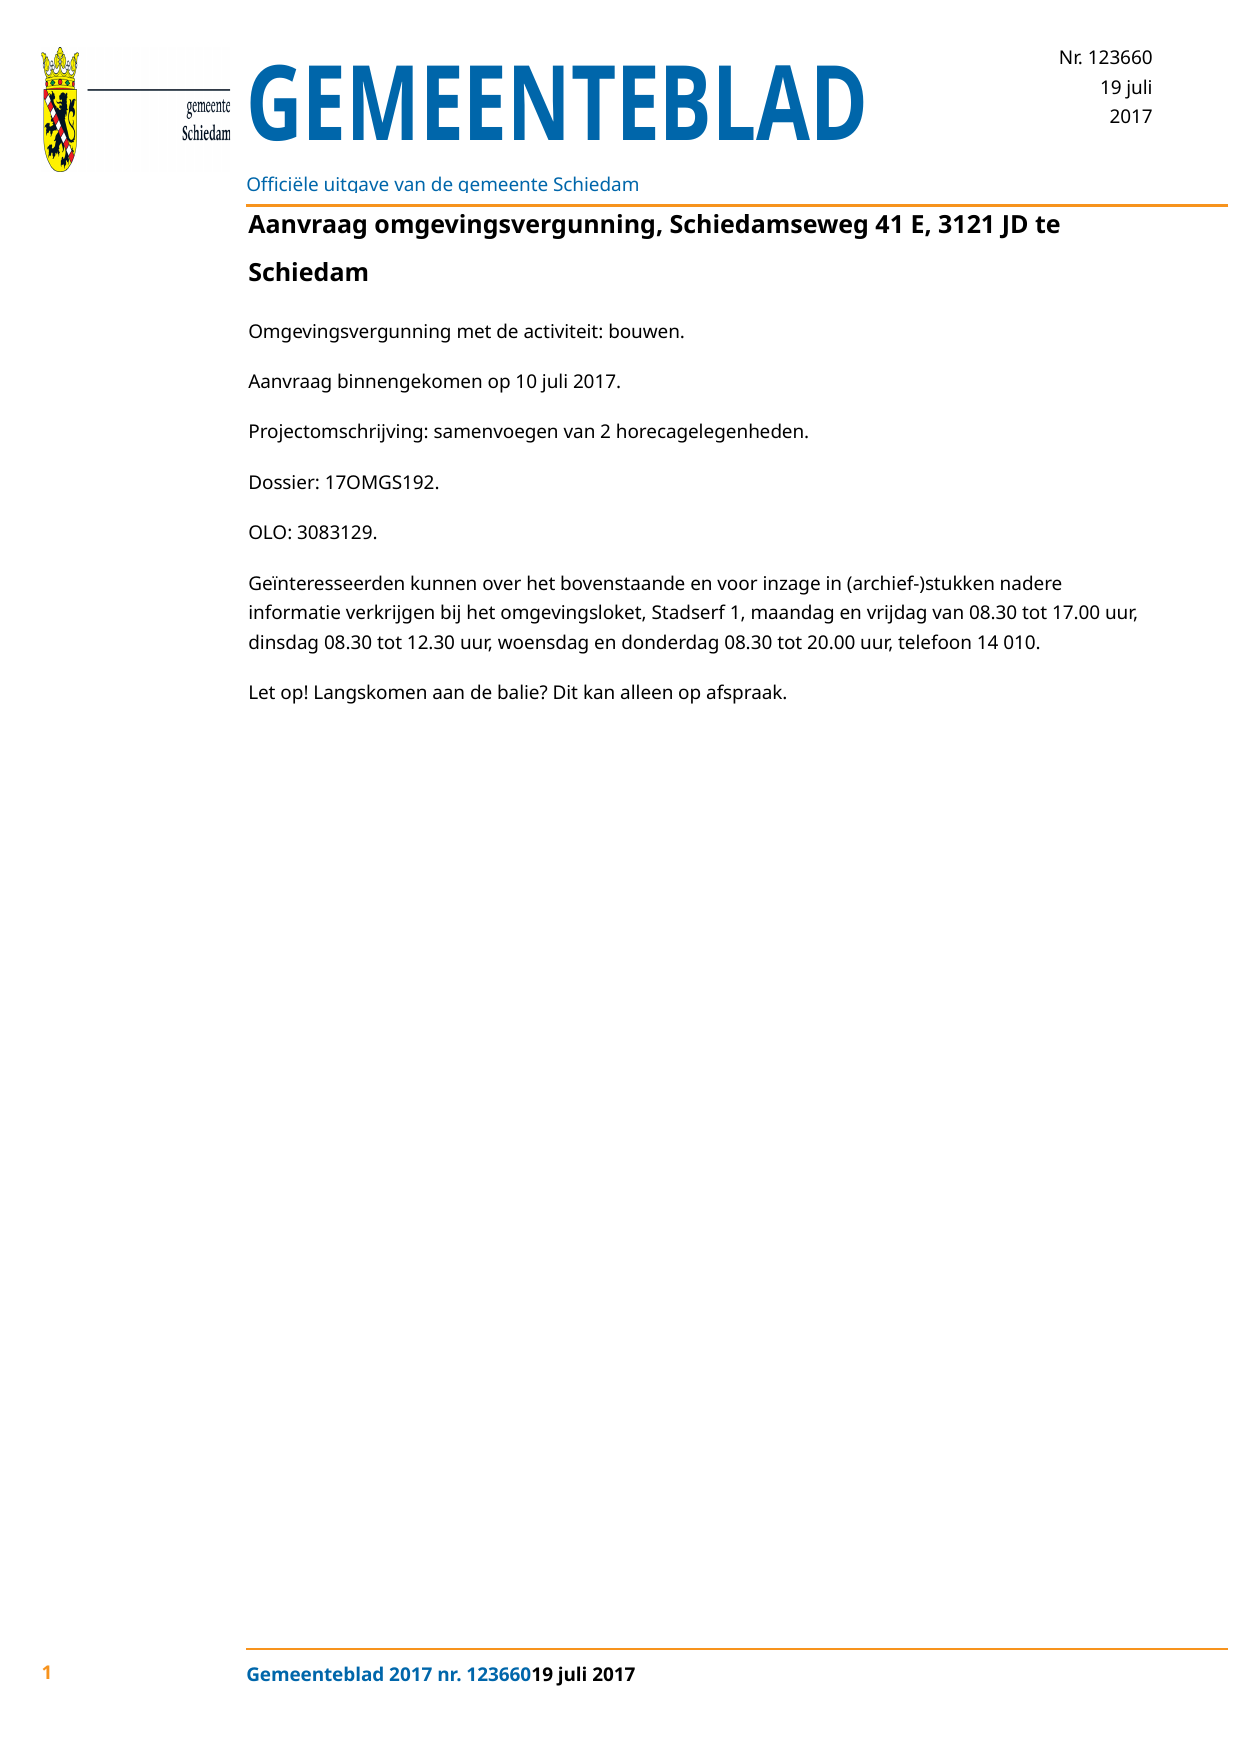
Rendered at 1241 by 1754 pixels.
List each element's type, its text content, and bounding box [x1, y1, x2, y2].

text Omgevingsvergunning met de activiteit: bouwen. [248, 318, 1152, 344]
text Aanvraag omgevingsvergunning, Schiedamseweg 41 E, 3121 JD te Schiedam [248, 207, 1152, 288]
text Geïnteresseerden kunnen over het bovenstaande en voor inzage in (archief-)stukken nadere informatie verkrijgen bij het omgevingsloket, Stadserf 1, maandag en vrijdag van 08.30 tot 17.00 uur, dinsdag 08.30 tot 12.30 uur, woensdag en donderdag 08.30 tot 20.00 uur, telefoon 14 010. [248, 570, 1152, 655]
text Projectomschrijving: samenvoegen van 2 horecagelegenheden. [248, 419, 1152, 444]
text Let op! Langskomen aan de balie? Dit kan alleen op afspraak. [248, 679, 1152, 705]
text Dossier: 17OMGS192. [248, 469, 1152, 495]
picture [41, 47, 231, 172]
text OLO: 3083129. [248, 519, 1152, 545]
text Aanvraag binnengekomen op 10 juli 2017. [248, 368, 1152, 394]
